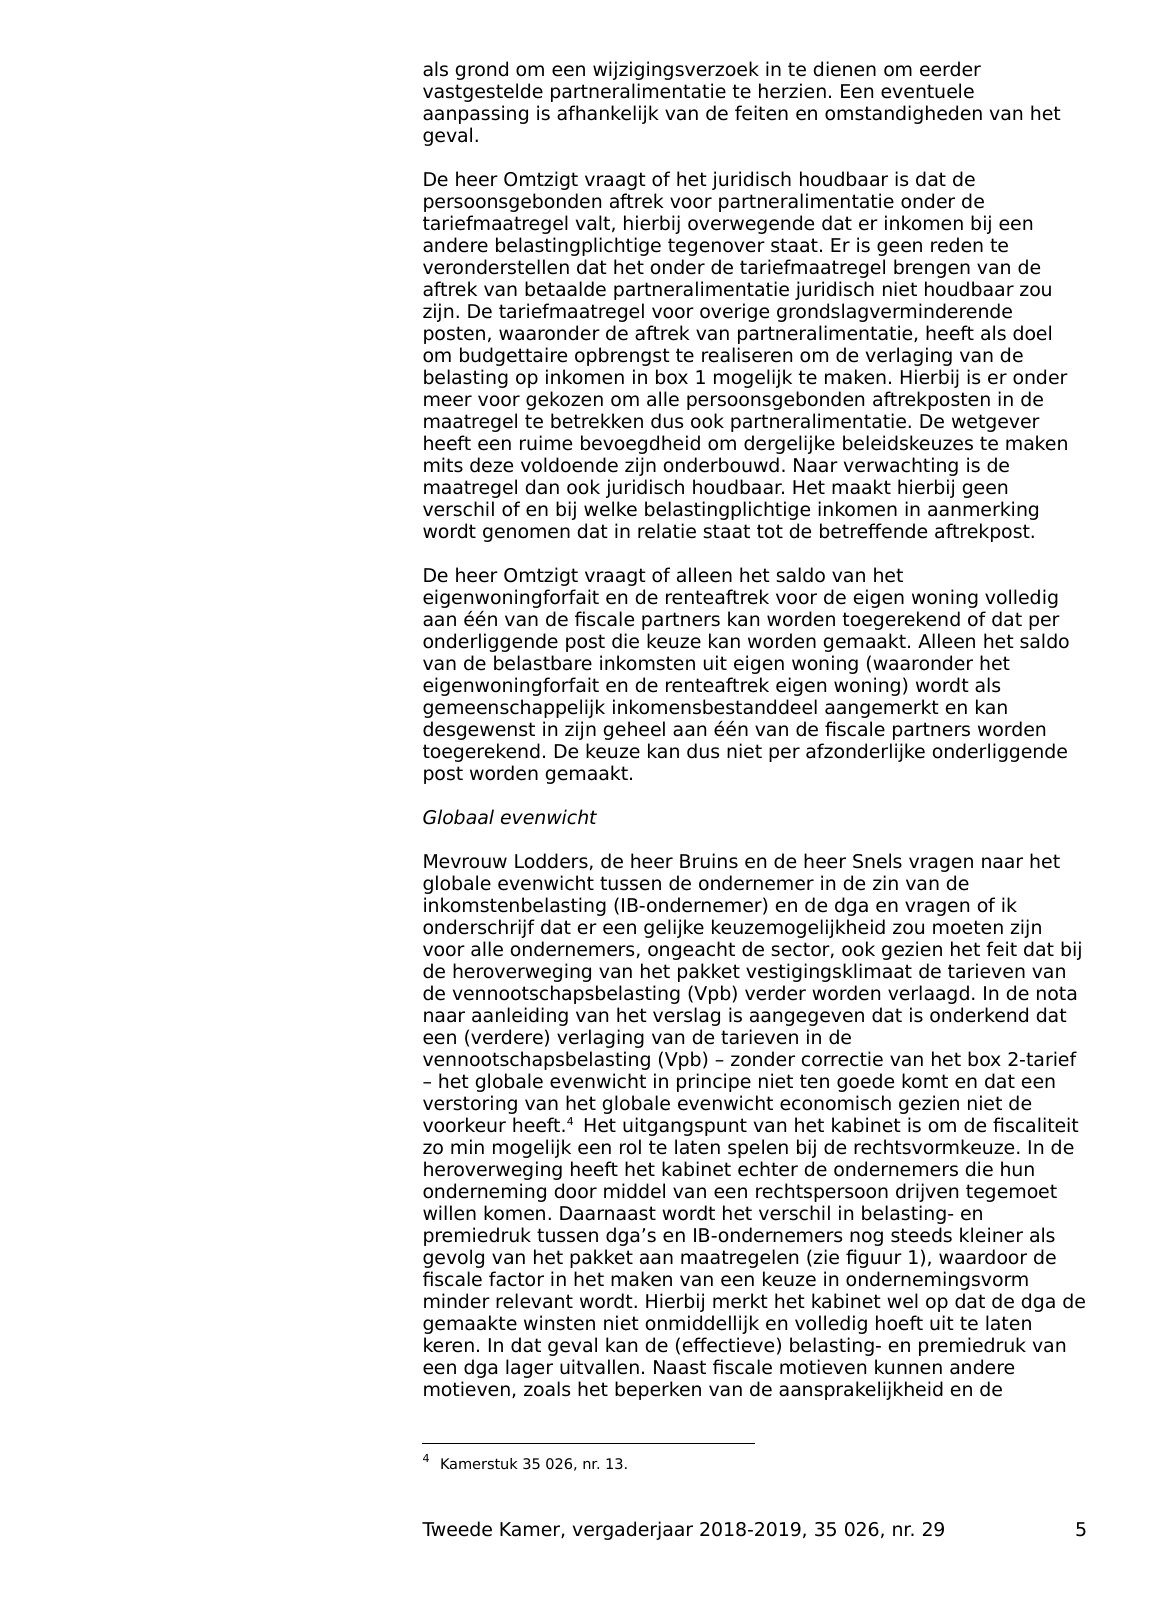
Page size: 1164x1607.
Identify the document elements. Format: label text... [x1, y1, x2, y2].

text De heer Omtzigt vraagt of alleen het saldo van het eigenwoningforfait en de renteaftrek voor de eigen woning volledig aan één van de fiscale partners kan worden toegerekend of dat per onderliggende post die keuze kan worden gemaakt. Alleen het saldo van de belastbare inkomsten uit eigen woning (waaronder het eigenwoningforfait en de renteaftrek eigen woning) wordt als gemeenschappelijk inkomensbestanddeel aangemerkt en kan desgewenst in zijn geheel aan één van de fiscale partners worden toegerekend. De keuze kan dus niet per afzonderlijke onderliggende post worden gemaakt. [422, 565, 1087, 785]
subtitle Globaal evenwicht [422, 807, 1087, 829]
text De heer Omtzigt vraagt of het juridisch houdbaar is dat de persoonsgebonden aftrek voor partneralimentatie onder de tariefmaatregel valt, hierbij overwegende dat er inkomen bij een andere belastingplichtige tegenover staat. Er is geen reden te veronderstellen dat het onder de tariefmaatregel brengen van de aftrek van betaalde partneralimentatie juridisch niet houdbaar zou zijn. De tariefmaatregel voor overige grondslagverminderende posten, waaronder de aftrek van partneralimentatie, heeft als doel om budgettaire opbrengst te realiseren om de verlaging van de belasting op inkomen in box 1 mogelijk te maken. Hierbij is er onder meer voor gekozen om alle persoonsgebonden aftrekposten in de maatregel te betrekken dus ook partneralimentatie. De wetgever heeft een ruime bevoegdheid om dergelijke beleidskeuzes te maken mits deze voldoende zijn onderbouwd. Naar verwachting is de maatregel dan ook juridisch houdbaar. Het maakt hierbij geen verschil of en bij welke belastingplichtige inkomen in aanmerking wordt genomen dat in relatie staat tot de betreffende aftrekpost. [422, 169, 1087, 543]
text Mevrouw Lodders, de heer Bruins en de heer Snels vragen naar het globale evenwicht tussen de ondernemer in de zin van de inkomstenbelasting (IB-ondernemer) en de dga en vragen of ik onderschrijf dat er een gelijke keuzemogelijkheid zou moeten zijn voor alle ondernemers, ongeacht de sector, ook gezien het feit dat bij de heroverweging van het pakket vestigingsklimaat de tarieven van de vennootschapsbelasting (Vpb) verder worden verlaagd. In de nota naar aanleiding van het verslag is aangegeven dat is onderkend dat een (verdere) verlaging van de tarieven in de vennootschapsbelasting (Vpb) – zonder correctie van het box 2-tarief – het globale evenwicht in principe niet ten goede komt en dat een verstoring van het globale evenwicht economisch gezien niet de voorkeur heeft. Het uitgangspunt van het kabinet is om de fiscaliteit zo min mogelijk een rol te laten spelen bij de rechtsvormkeuze. In de heroverweging heeft het kabinet echter de ondernemers die hun onderneming door middel van een rechtspersoon drijven tegemoet willen komen. Daarnaast wordt het verschil in belasting- en premiedruk tussen dga’s en IB-ondernemers nog steeds kleiner als gevolg van het pakket aan maatregelen (zie figuur 1), waardoor de fiscale factor in het maken van een keuze in ondernemingsvorm minder relevant wordt. Hierbij merkt het kabinet wel op dat de dga de gemaakte winsten niet onmiddellijk en volledig hoeft uit te laten keren. In dat geval kan de (effectieve) belasting- en premiedruk van een dga lager uitvallen. Naast fiscale motieven kunnen andere motieven, zoals het beperken van de aansprakelijkheid en de [422, 851, 1087, 1401]
text als grond om een wijzigingsverzoek in te dienen om eerder vastgestelde partneralimentatie te herzien. Een eventuele aanpassing is afhankelijk van de feiten en omstandigheden van het geval. [422, 59, 1087, 147]
text Kamerstuk 35 026, nr. 13. [422, 1452, 1087, 1474]
